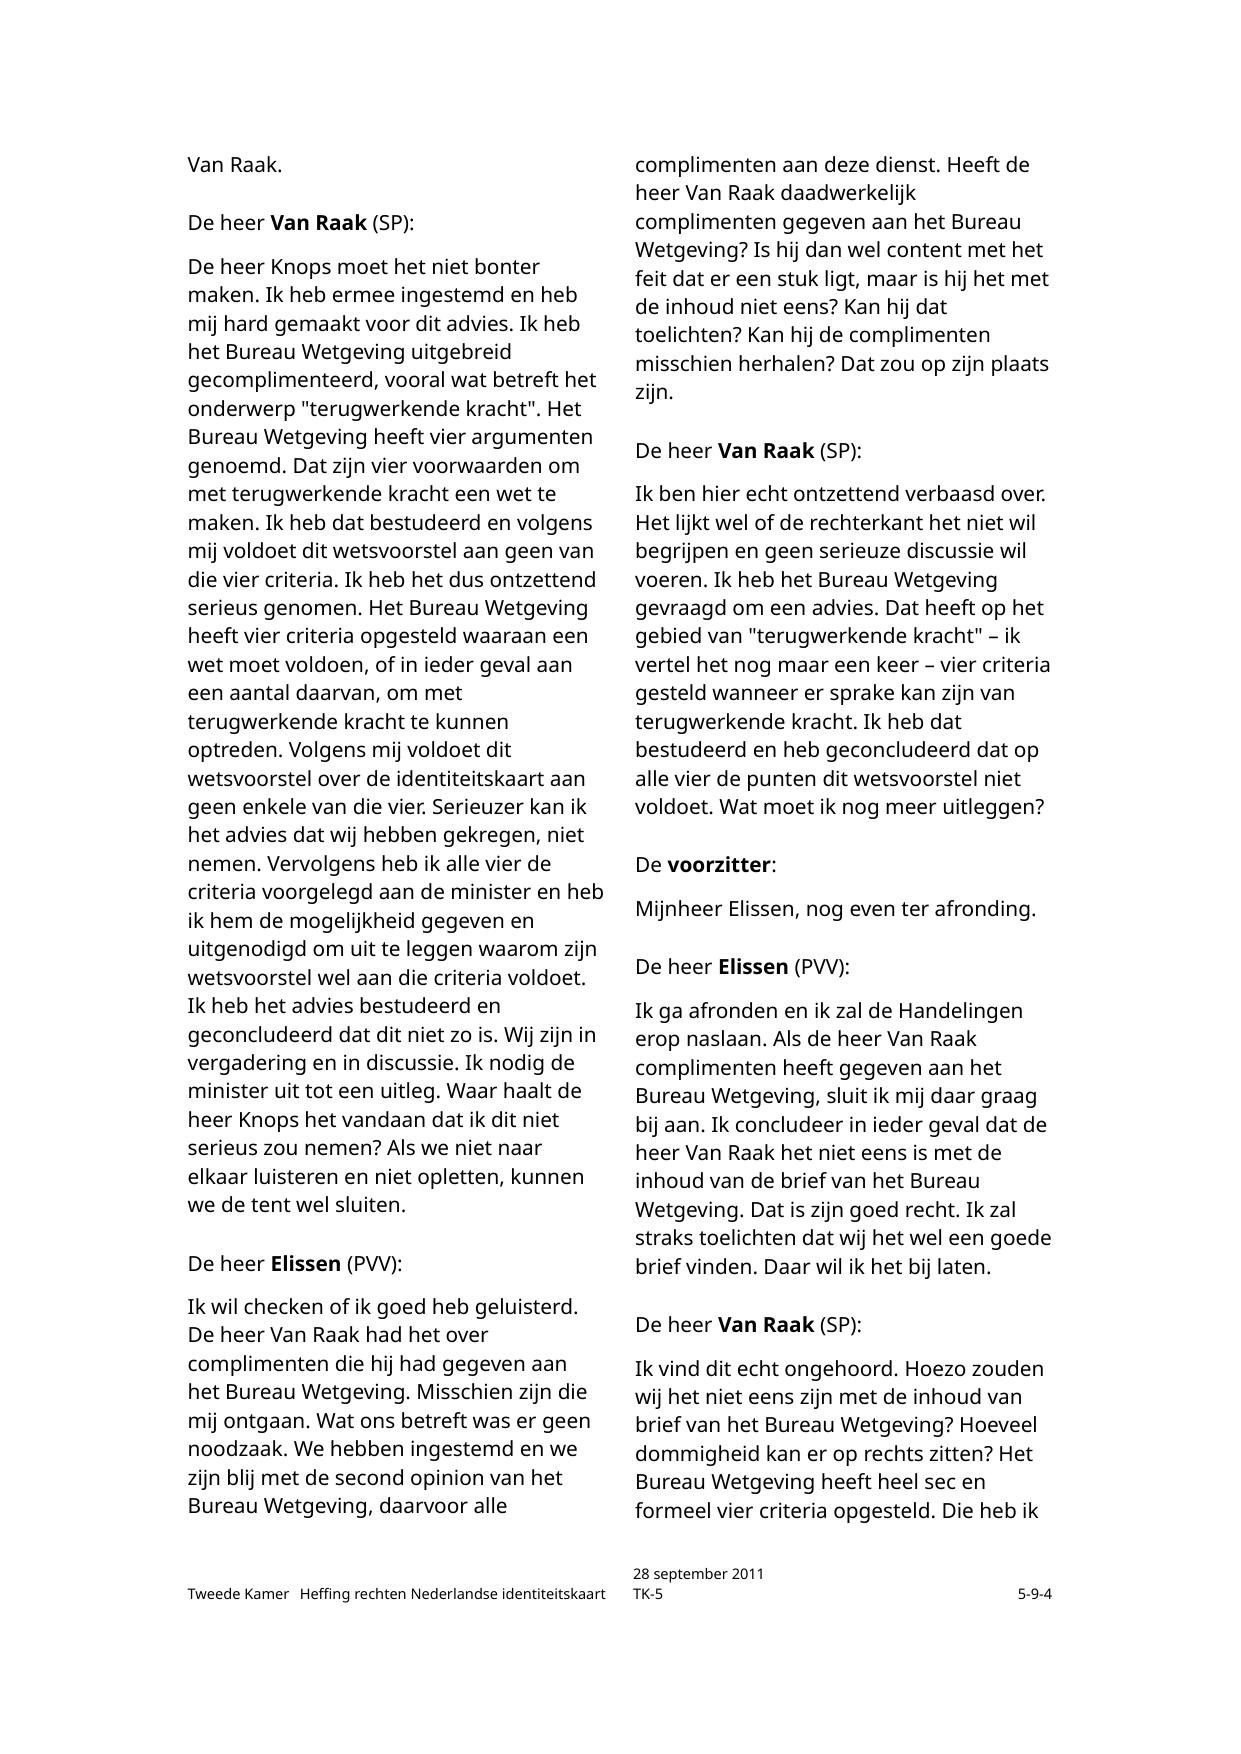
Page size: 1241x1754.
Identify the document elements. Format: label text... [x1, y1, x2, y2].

text Van Raak. [187, 150, 605, 178]
text Ik wil checken of ik goed heb geluisterd. De heer Van Raak had het over complimenten die hij had gegeven aan het Bureau Wetgeving. Misschien zijn die mij ontgaan. Wat ons betreft was er geen noodzaak. We hebben ingestemd en we zijn blij met de second opinion van het Bureau Wetgeving, daarvoor alle [187, 1292, 605, 1520]
text De heer Van Raak (SP): [635, 436, 1053, 464]
text De heer Van Raak (SP): [187, 208, 605, 237]
text complimenten aan deze dienst. Heeft de heer Van Raak daadwerkelijk complimenten gegeven aan het Bureau Wetgeving? Is hij dan wel content met het feit dat er een stuk ligt, maar is hij het met de inhoud niet eens? Kan hij dat toelichten? Kan hij de complimenten misschien herhalen? Dat zou op zijn plaats zijn. [635, 150, 1053, 406]
text Ik ga afronden en ik zal de Handelingen erop naslaan. Als de heer Van Raak complimenten heeft gegeven aan het Bureau Wetgeving, sluit ik mij daar graag bij aan. Ik concludeer in ieder geval dat de heer Van Raak het niet eens is met de inhoud van de brief van het Bureau Wetgeving. Dat is zijn goed recht. Ik zal straks toelichten dat wij het wel een goede brief vinden. Daar wil ik het bij laten. [635, 996, 1053, 1280]
text Ik ben hier echt ontzettend verbaasd over. Het lijkt wel of de rechterkant het niet wil begrijpen en geen serieuze discussie wil voeren. Ik heb het Bureau Wetgeving gevraagd om een advies. Dat heeft op het gebied van "terugwerkende kracht" – ik vertel het nog maar een keer – vier criteria gesteld wanneer er sprake kan zijn van terugwerkende kracht. Ik heb dat bestudeerd en heb geconcludeerd dat op alle vier de punten dit wetsvoorstel niet voldoet. Wat moet ik nog meer uitleggen? [635, 479, 1053, 821]
text De heer Elissen (PVV): [635, 952, 1053, 981]
text Ik vind dit echt ongehoord. Hoezo zouden wij het niet eens zijn met de inhoud van brief van het Bureau Wetgeving? Hoeveel dommigheid kan er op rechts zitten? Het Bureau Wetgeving heeft heel sec en formeel vier criteria opgesteld. Die heb ik [635, 1354, 1053, 1524]
text De heer Van Raak (SP): [635, 1310, 1053, 1339]
text De heer Elissen (PVV): [187, 1249, 605, 1277]
text Mijnheer Elissen, nog even ter afronding. [635, 894, 1053, 922]
text De heer Knops moet het niet bonter maken. Ik heb ermee ingestemd en heb mij hard gemaakt voor dit advies. Ik heb het Bureau Wetgeving uitgebreid gecomplimenteerd, vooral wat betreft het onderwerp "terugwerkende kracht". Het Bureau Wetgeving heeft vier argumenten genoemd. Dat zijn vier voorwaarden om met terugwerkende kracht een wet te maken. Ik heb dat bestudeerd en volgens mij voldoet dit wetsvoorstel aan geen van die vier criteria. Ik heb het dus ontzettend serieus genomen. Het Bureau Wetgeving heeft vier criteria opgesteld waaraan een wet moet voldoen, of in ieder geval aan een aantal daarvan, om met terugwerkende kracht te kunnen optreden. Volgens mij voldoet dit wetsvoorstel over de identiteitskaart aan geen enkele van die vier. Serieuzer kan ik het advies dat wij hebben gekregen, niet nemen. Vervolgens heb ik alle vier de criteria voorgelegd aan de minister en heb ik hem de mogelijkheid gegeven en uitgenodigd om uit te leggen waarom zijn wetsvoorstel wel aan die criteria voldoet. Ik heb het advies bestudeerd en geconcludeerd dat dit niet zo is. Wij zijn in vergadering en in discussie. Ik nodig de minister uit tot een uitleg. Waar haalt de heer Knops het vandaan dat ik dit niet serieus zou nemen? Als we niet naar elkaar luisteren en niet opletten, kunnen we de tent wel sluiten. [187, 252, 605, 1219]
text De voorzitter: [635, 851, 1053, 879]
